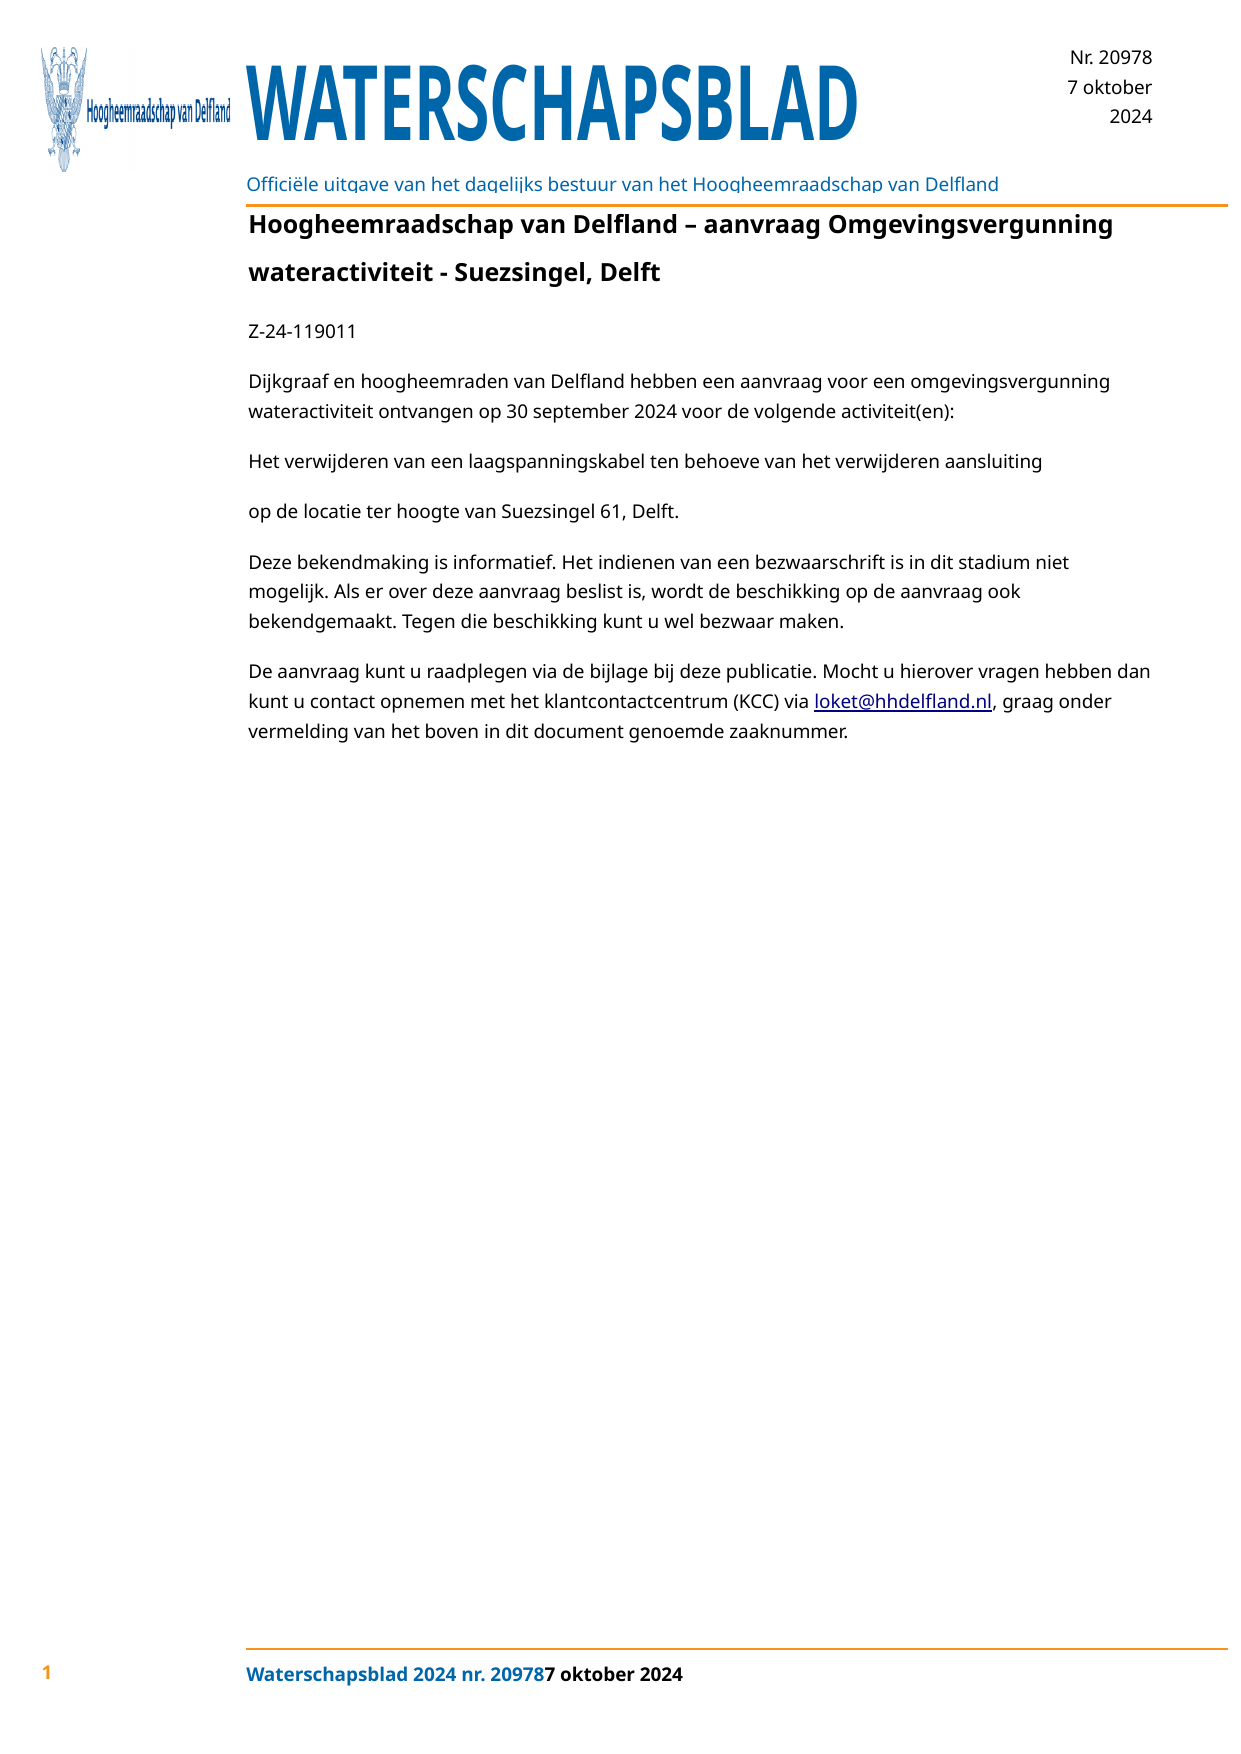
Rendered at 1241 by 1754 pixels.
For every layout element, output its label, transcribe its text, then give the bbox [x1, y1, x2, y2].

text De aanvraag kunt u raadplegen via de bijlage bij deze publicatie. Mocht u hierover vragen hebben dan kunt u contact opnemen met het klantcontactcentrum (KCC) via loket@hhdelfland.nl, graag onder vermelding van het boven in dit document genoemde zaaknummer. [248, 659, 1152, 744]
text Dijkgraaf en hoogheemraden van Delfland hebben een aanvraag voor een omgevingsvergunning wateractiviteit ontvangen op 30 september 2024 voor de volgende activiteit(en): [248, 368, 1152, 424]
picture [41, 47, 231, 172]
text Het verwijderen van een laagspanningskabel ten behoeve van het verwijderen aansluiting [248, 448, 1152, 474]
text Hoogheemraadschap van Delfland – aanvraag Omgevingsvergunning wateractiviteit - Suezsingel, Delft [248, 207, 1152, 288]
text Deze bekendmaking is informatief. Het indienen van een bezwaarschrift is in dit stadium niet mogelijk. Als er over deze aanvraag beslist is, wordt de beschikking op de aanvraag ook bekendgemaakt. Tegen die beschikking kunt u wel bezwaar maken. [248, 549, 1152, 634]
text op de locatie ter hoogte van Suezsingel 61, Delft. [248, 499, 1152, 524]
text Z-24-119011 [248, 318, 1152, 344]
